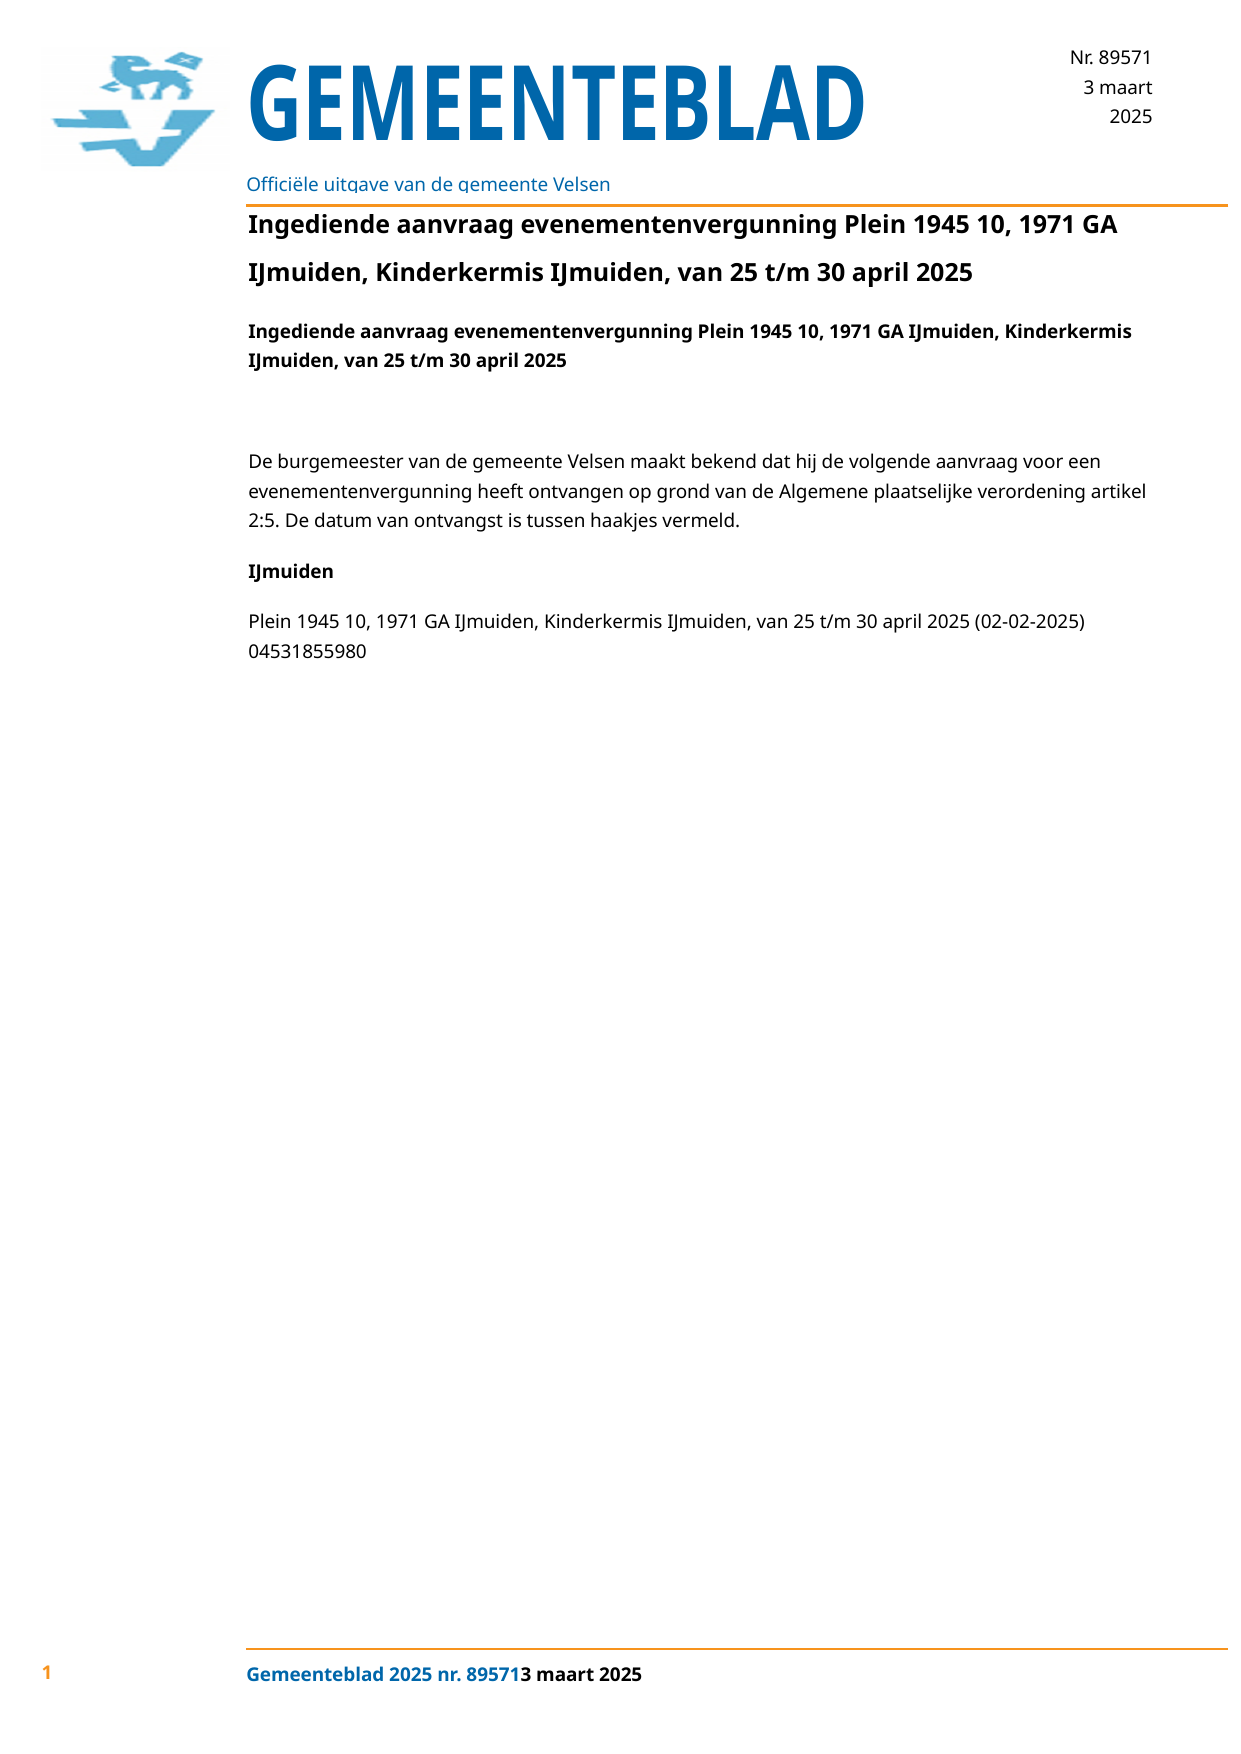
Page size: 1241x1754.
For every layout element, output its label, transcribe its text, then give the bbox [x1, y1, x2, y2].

text Ingediende aanvraag evenementenvergunning Plein 1945 10, 1971 GA IJmuiden, Kinderkermis IJmuiden, van 25 t/m 30 april 2025 [248, 207, 1152, 288]
text De burgemeester van de gemeente Velsen maakt bekend dat hij de volgende aanvraag voor een evenementenvergunning heeft ontvangen op grond van de Algemene plaatselijke verordening artikel 2:5. De datum van ontvangst is tussen haakjes vermeld. [248, 448, 1152, 533]
text IJmuiden [248, 558, 1152, 584]
text Plein 1945 10, 1971 GA IJmuiden, Kinderkermis IJmuiden, van 25 t/m 30 april 2025 (02-02-2025) 04531855980 [248, 608, 1152, 664]
picture [41, 47, 231, 172]
text Ingediende aanvraag evenementenvergunning Plein 1945 10, 1971 GA IJmuiden, Kinderkermis IJmuiden, van 25 t/m 30 april 2025 [248, 318, 1152, 373]
